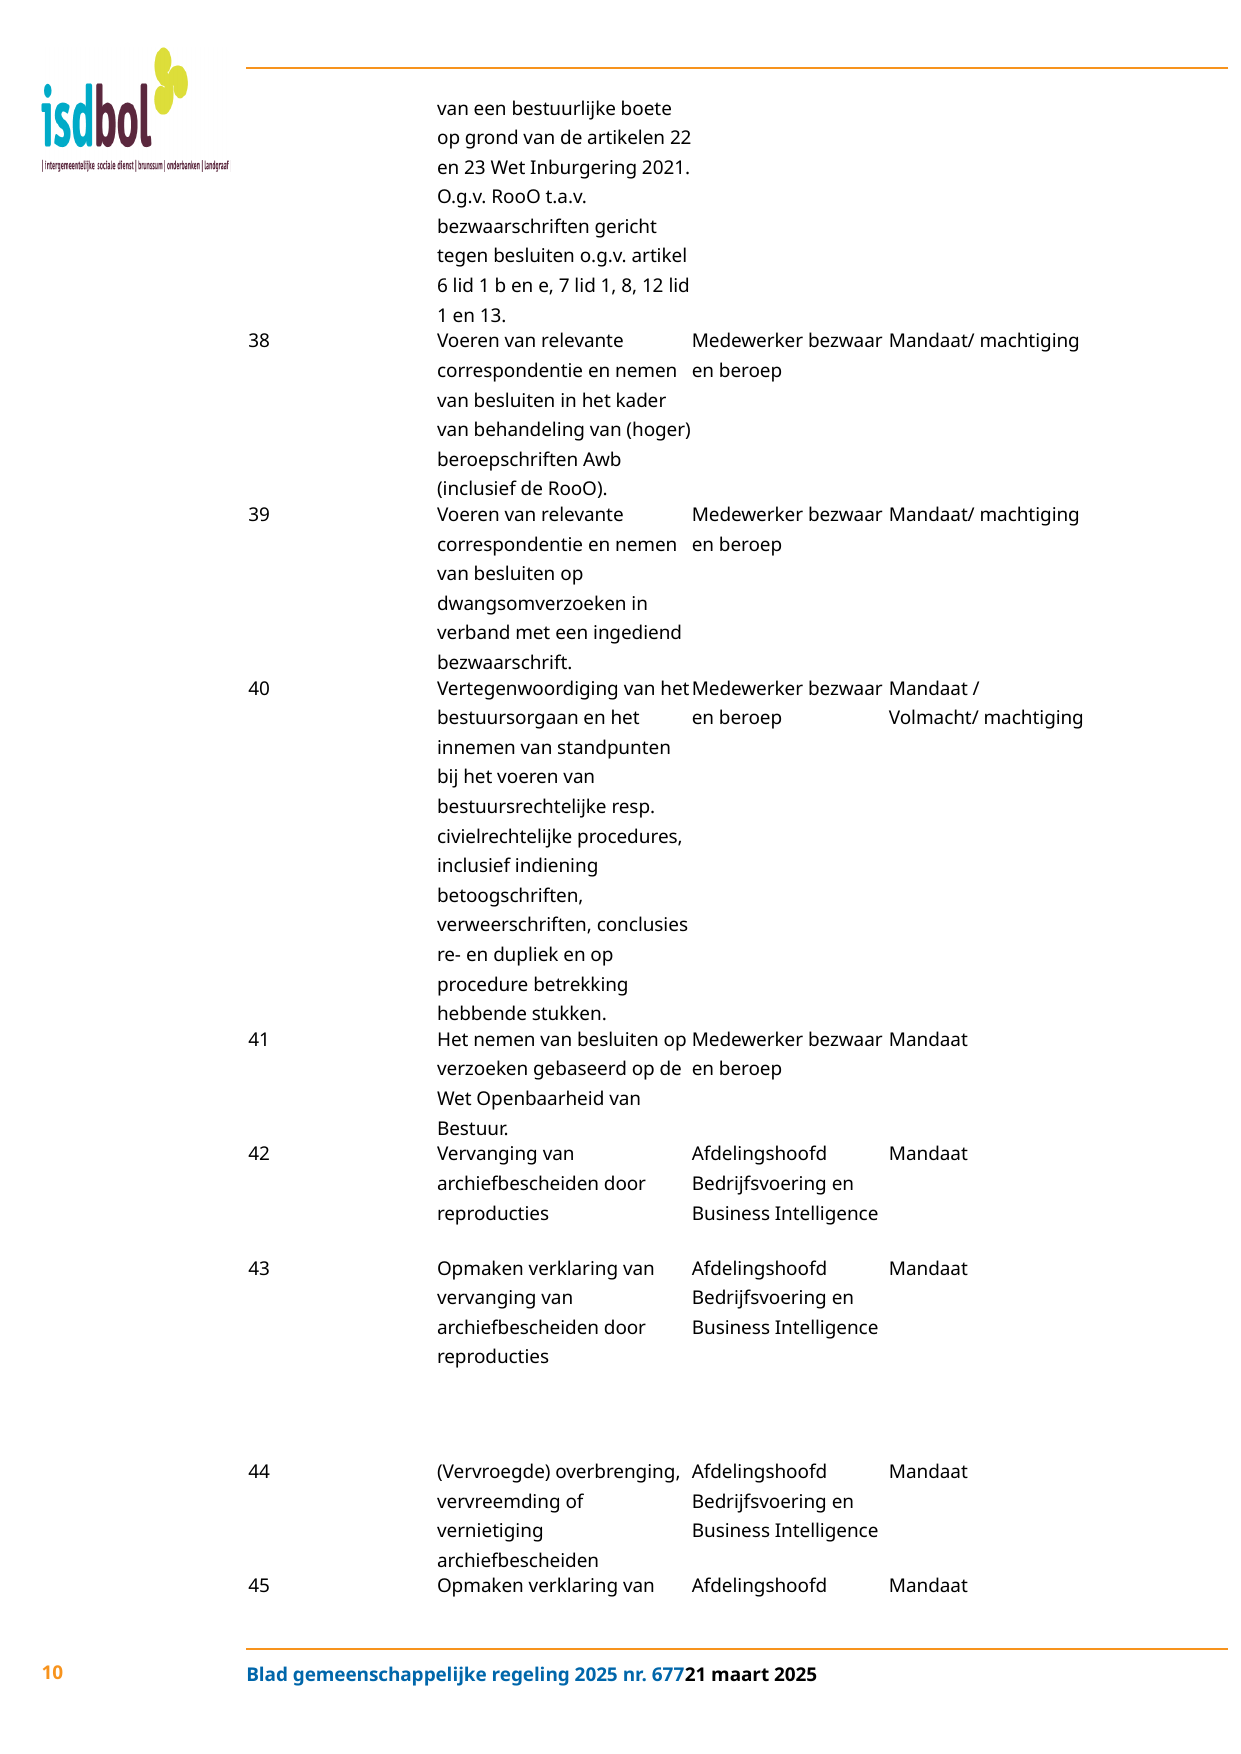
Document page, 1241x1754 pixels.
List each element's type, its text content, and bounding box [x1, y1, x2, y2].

table_cell Voeren van relevante correspondentie en nemen van besluiten op dwangsomverzoeken in verband met een ingediend bezwaarschrift. [437, 501, 692, 675]
table_cell Vervanging van archiefbescheiden door reproducties [437, 1141, 692, 1255]
table_cell Mandaat / Volmacht/ machtiging [889, 675, 1152, 1026]
table_cell [889, 95, 1152, 328]
table_cell Mandaat [889, 1573, 1152, 1598]
table_cell Afdelingshoofd Bedrijfsvoering en Business Intelligence [692, 1141, 889, 1255]
table_cell 39 [248, 501, 437, 675]
table_cell Het nemen van besluiten op verzoeken gebaseerd op de Wet Openbaarheid van Bestuur. [437, 1026, 692, 1141]
table_cell Mandaat [889, 1255, 1152, 1458]
picture [41, 47, 231, 172]
table_cell 44 [248, 1458, 437, 1573]
table_cell Opmaken verklaring van [437, 1573, 692, 1598]
table_cell 45 [248, 1573, 437, 1598]
table_cell 40 [248, 675, 437, 1026]
table_cell Voeren van relevante correspondentie en nemen van besluiten in het kader van behandeling van (hoger) beroepschriften Awb (inclusief de RooO). [437, 328, 692, 501]
table_cell 42 [248, 1141, 437, 1255]
table_cell Medewerker bezwaar en beroep [692, 328, 889, 501]
table_cell Afdelingshoofd Bedrijfsvoering en Business Intelligence [692, 1458, 889, 1573]
table_cell Opmaken verklaring van vervanging van archiefbescheiden door reproducties [437, 1255, 692, 1458]
table_cell Vertegenwoordiging van het bestuursorgaan en het innemen van standpunten bij het voeren van bestuursrechtelijke resp. civielrechtelijke procedures, inclusief indiening betoogschriften, verweerschriften, conclusies re- en dupliek en op procedure betrekking hebbende stukken. [437, 675, 692, 1026]
table_cell van een bestuurlijke boete op grond van de artikelen 22 en 23 Wet Inburgering 2021. O.g.v. RooO t.a.v. bezwaarschriften gericht tegen besluiten o.g.v. artikel 6 lid 1 b en e, 7 lid 1, 8, 12 lid 1 en 13. [437, 95, 692, 328]
table_cell Medewerker bezwaar en beroep [692, 501, 889, 675]
table_cell Mandaat/ machtiging [889, 501, 1152, 675]
table_cell Mandaat [889, 1458, 1152, 1573]
table_cell 41 [248, 1026, 437, 1141]
table_cell Afdelingshoofd [692, 1573, 889, 1598]
table_cell [248, 95, 437, 328]
table_cell Mandaat/ machtiging [889, 328, 1152, 501]
table_cell Afdelingshoofd Bedrijfsvoering en Business Intelligence [692, 1255, 889, 1458]
table_cell 43 [248, 1255, 437, 1458]
table_cell Medewerker bezwaar en beroep [692, 1026, 889, 1141]
table_cell 38 [248, 328, 437, 501]
table_cell (Vervroegde) overbrenging, vervreemding of vernietiging archiefbescheiden [437, 1458, 692, 1573]
table_cell Medewerker bezwaar en beroep [692, 675, 889, 1026]
table_cell [692, 95, 889, 328]
table_cell Mandaat [889, 1026, 1152, 1141]
table_cell Mandaat [889, 1141, 1152, 1255]
